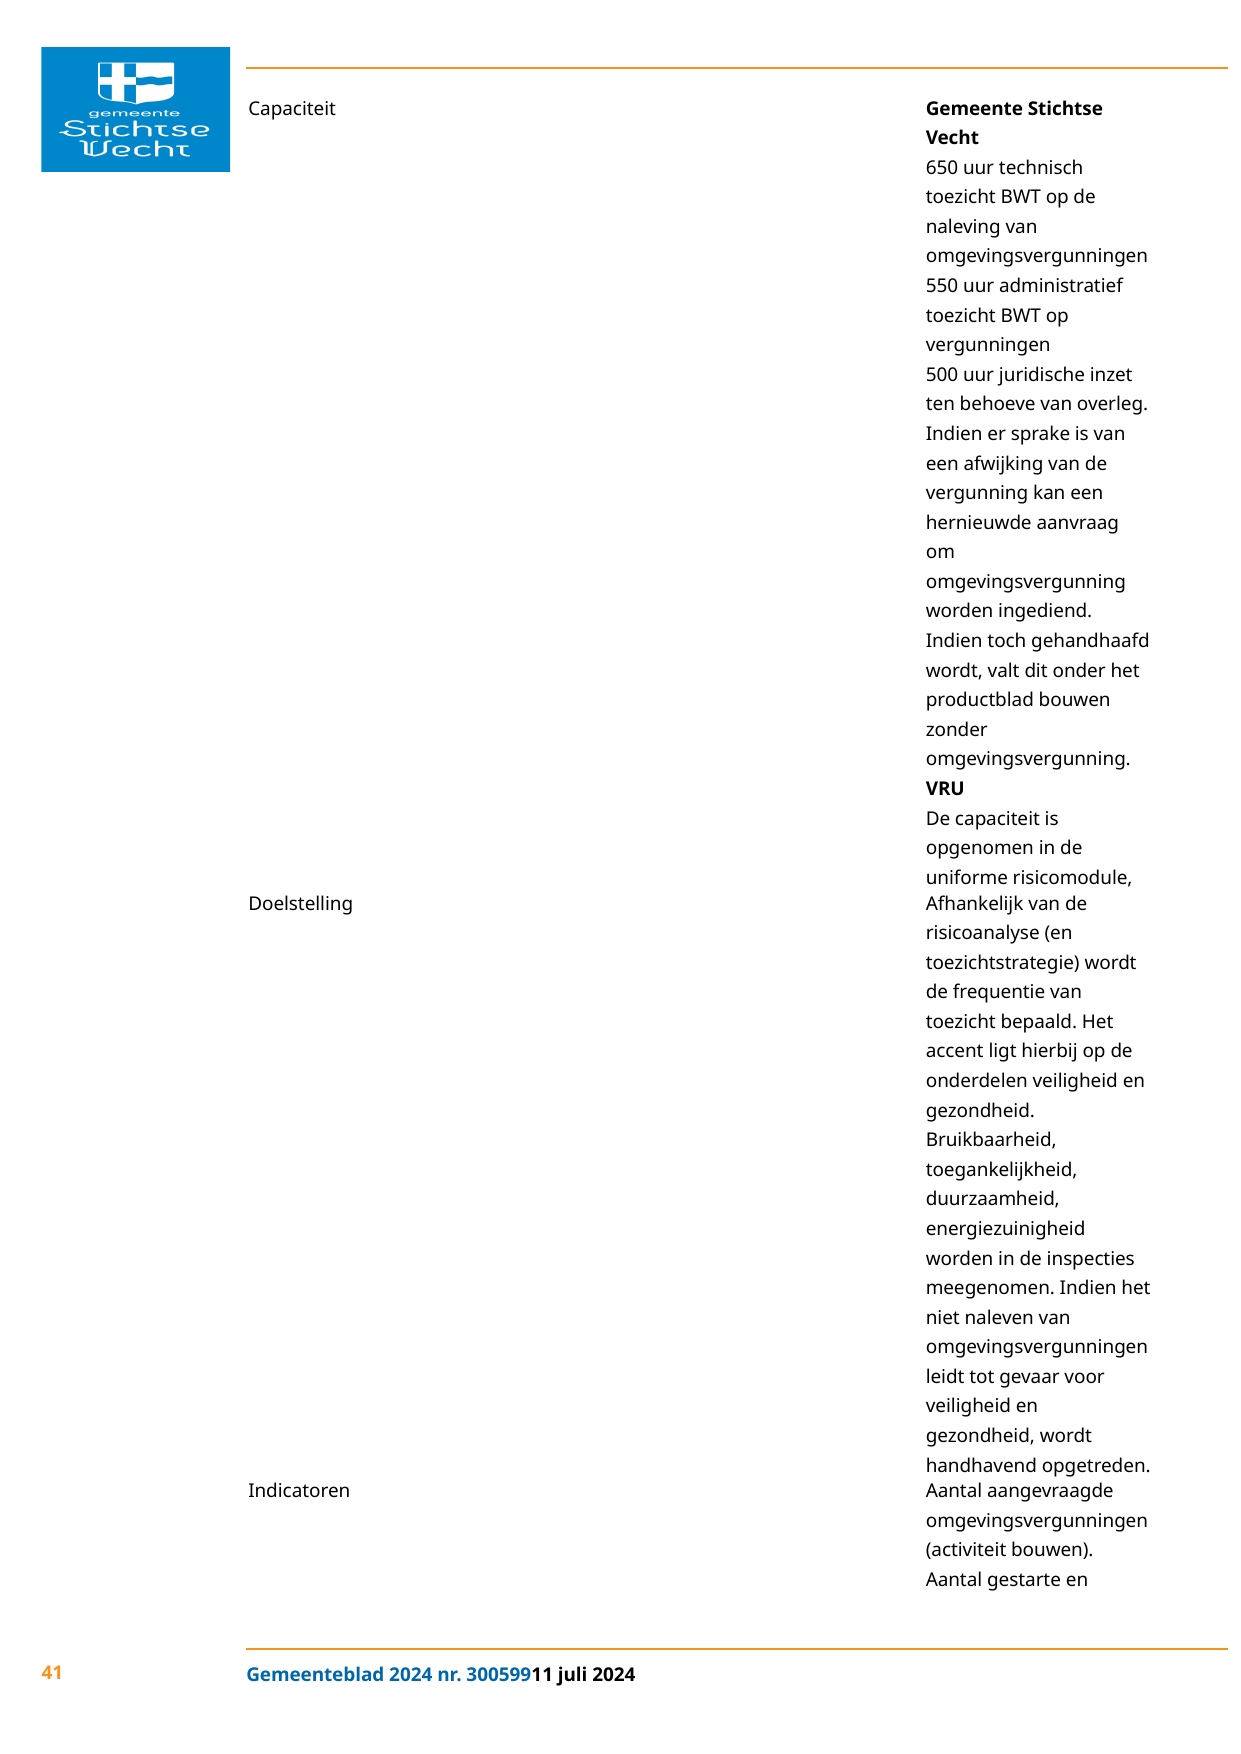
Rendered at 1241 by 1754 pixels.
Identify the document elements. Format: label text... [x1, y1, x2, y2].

table_cell Doelstelling [248, 890, 926, 1477]
table_cell Capaciteit [248, 95, 926, 890]
table_cell Aantal aangevraagde omgevingsvergunningen (activiteit bouwen). Aantal gestarte en [926, 1478, 1152, 1592]
table_cell Indicatoren [248, 1478, 926, 1592]
picture [99, 63, 135, 101]
table_cell Gemeente Stichtse Vecht 650 uur technisch toezicht BWT op de naleving van omgevingsvergunningen 550 uur administratief toezicht BWT op vergunningen 500 uur juridische inzet ten behoeve van overleg. Indien er sprake is van een afwijking van de vergunning kan een hernieuwde aanvraag om omgevingsvergunning worden ingediend. Indien toch gehandhaafd wordt, valt dit onder het productblad bouwen zonder omgevingsvergunning. VRU De capaciteit is opgenomen in de uniforme risicomodule, [926, 95, 1152, 890]
picture [137, 63, 174, 103]
table_cell Afhankelijk van de risicoanalyse (en toezichtstrategie) wordt de frequentie van toezicht bepaald. Het accent ligt hierbij op de onderdelen veiligheid en gezondheid. Bruikbaarheid, toegankelijkheid, duurzaamheid, energiezuinigheid worden in de inspecties meegenomen. Indien het niet naleven van omgevingsvergunningen leidt tot gevaar voor veiligheid en gezondheid, wordt handhavend opgetreden. [926, 890, 1152, 1477]
